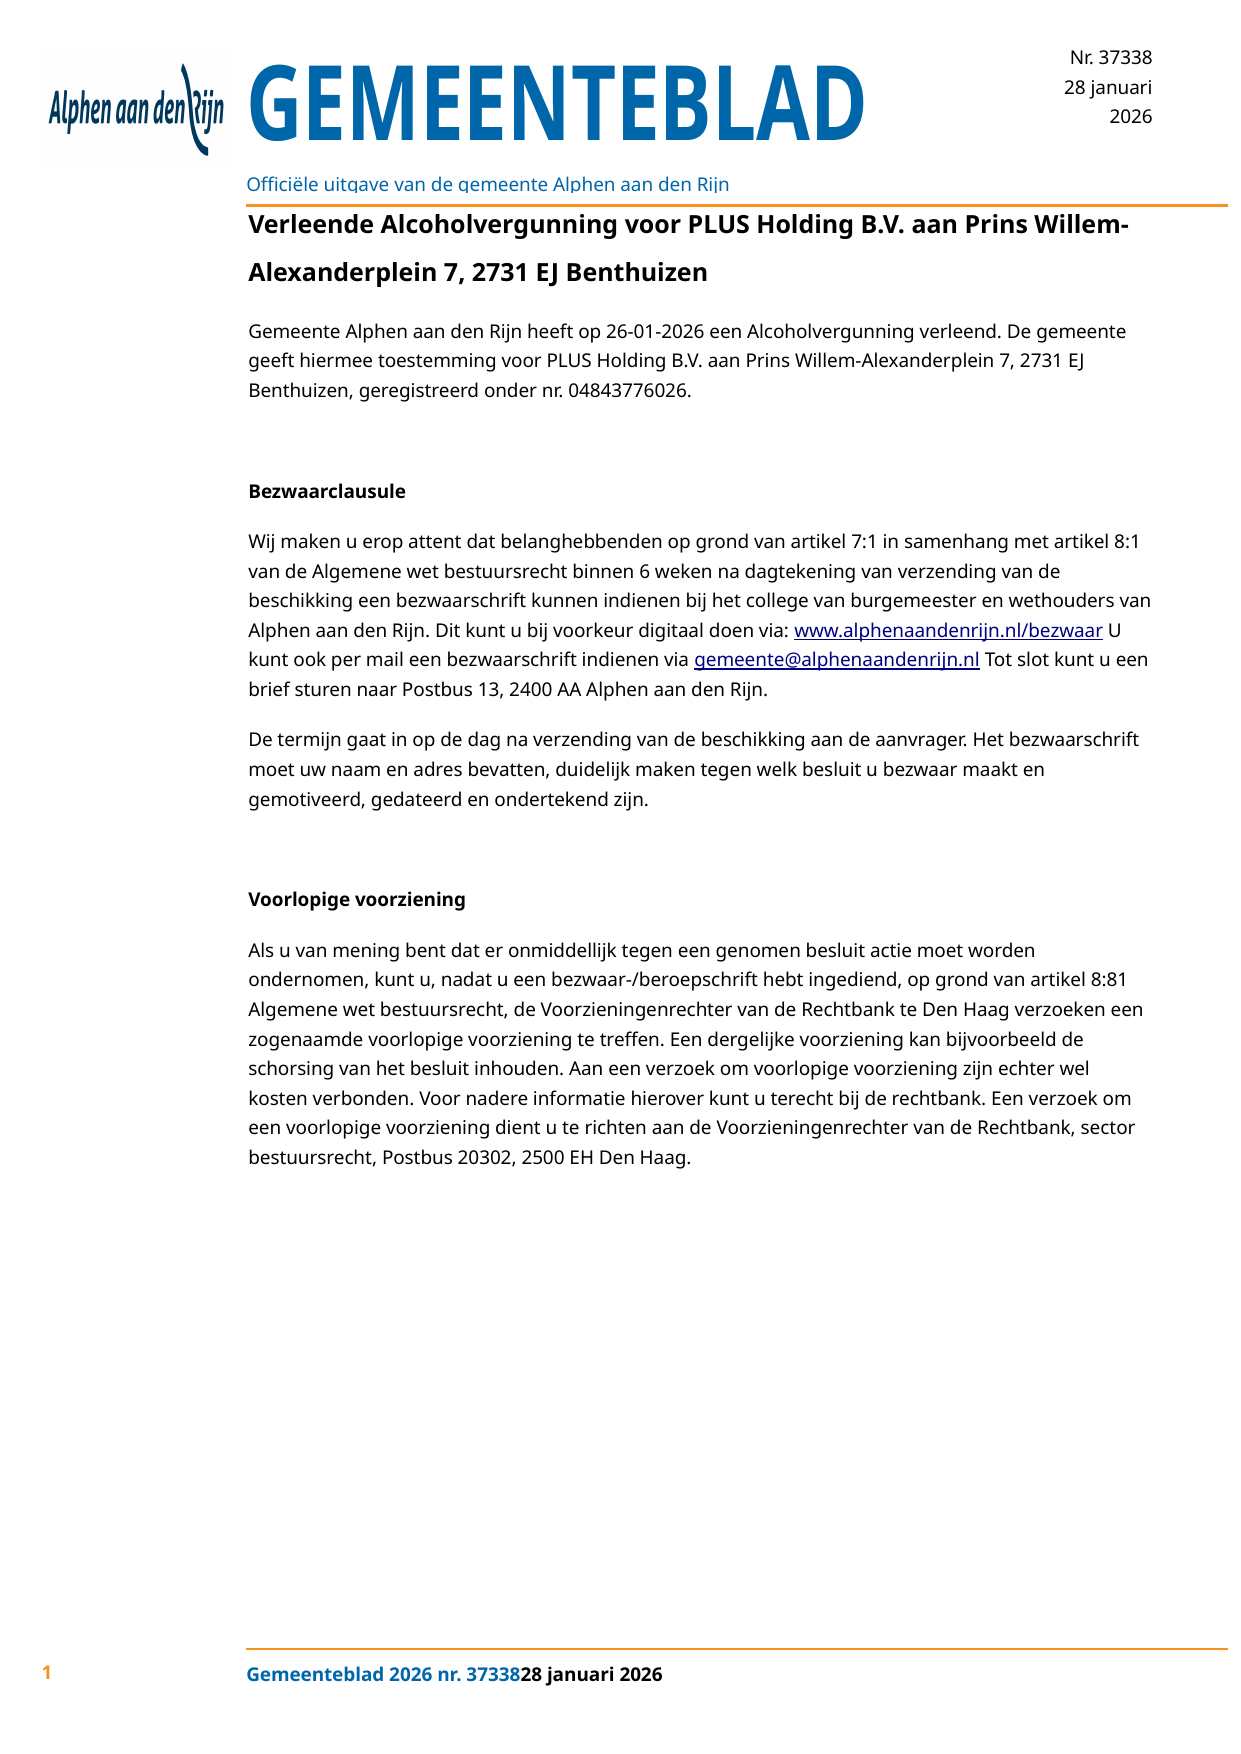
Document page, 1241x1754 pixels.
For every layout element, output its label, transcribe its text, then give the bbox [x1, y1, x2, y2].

text De termijn gaat in op de dag na verzending van de beschikking aan de aanvrager. Het bezwaarschrift moet uw naam en adres bevatten, duidelijk maken tegen welk besluit u bezwaar maakt en gemotiveerd, gedateerd en ondertekend zijn. [248, 727, 1152, 812]
text Verleende Alcoholvergunning voor PLUS Holding B.V. aan Prins Willem-Alexanderplein 7, 2731 EJ Benthuizen [248, 207, 1152, 288]
text Voorlopige voorziening [248, 887, 1152, 912]
picture [41, 47, 231, 172]
text Gemeente Alphen aan den Rijn heeft op 26-01-2026 een Alcoholvergunning verleend. De gemeente geeft hiermee toestemming voor PLUS Holding B.V. aan Prins Willem-Alexanderplein 7, 2731 EJ Benthuizen, geregistreerd onder nr. 04843776026. [248, 318, 1152, 403]
text Als u van mening bent dat er onmiddellijk tegen een genomen besluit actie moet worden ondernomen, kunt u, nadat u een bezwaar-/beroepschrift hebt ingediend, op grond van artikel 8:81 Algemene wet bestuursrecht, de Voorzieningenrechter van de Rechtbank te Den Haag verzoeken een zogenaamde voorlopige voorziening te treffen. Een dergelijke voorziening kan bijvoorbeeld de schorsing van het besluit inhouden. Aan een verzoek om voorlopige voorziening zijn echter wel kosten verbonden. Voor nadere informatie hierover kunt u terecht bij de rechtbank. Een verzoek om een voorlopige voorziening dient u te richten aan de Voorzieningenrechter van de Rechtbank, sector bestuursrecht, Postbus 20302, 2500 EH Den Haag. [248, 937, 1152, 1170]
text Wij maken u erop attent dat belanghebbenden op grond van artikel 7:1 in samenhang met artikel 8:1 van de Algemene wet bestuursrecht binnen 6 weken na dagtekening van verzending van de beschikking een bezwaarschrift kunnen indienen bij het college van burgemeester en wethouders van Alphen aan den Rijn. Dit kunt u bij voorkeur digitaal doen via: www.alphenaandenrijn.nl/bezwaar U kunt ook per mail een bezwaarschrift indienen via gemeente@alphenaandenrijn.nl Tot slot kunt u een brief sturen naar Postbus 13, 2400 AA Alphen aan den Rijn. [248, 528, 1152, 702]
text Bezwaarclausule [248, 478, 1152, 504]
